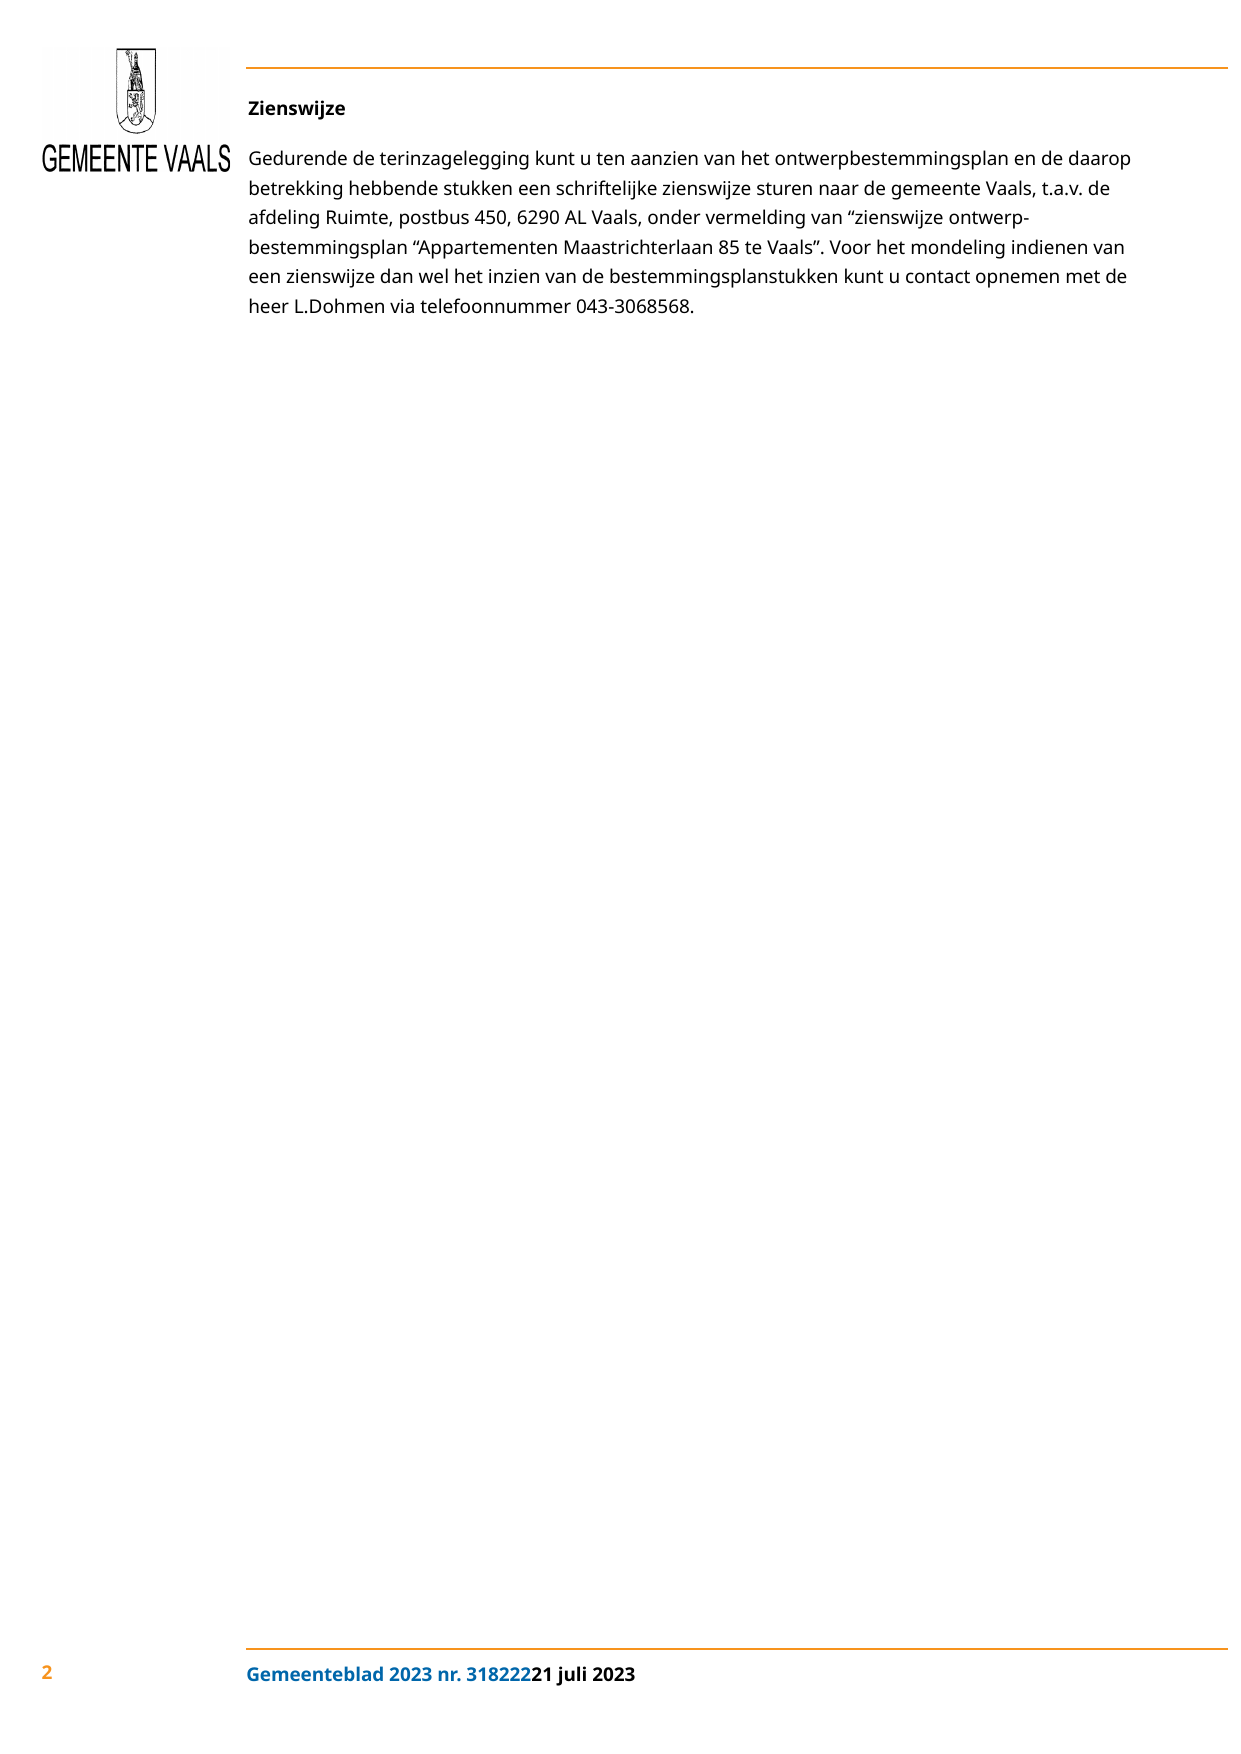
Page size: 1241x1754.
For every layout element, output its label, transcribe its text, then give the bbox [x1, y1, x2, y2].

picture [41, 47, 231, 172]
text Gedurende de terinzagelegging kunt u ten aanzien van het ontwerpbestemmingsplan en de daarop betrekking hebbende stukken een schriftelijke zienswijze sturen naar de gemeente Vaals, t.a.v. de afdeling Ruimte, postbus 450, 6290 AL Vaals, onder vermelding van “zienswijze ontwerp-bestemmingsplan “Appartementen Maastrichterlaan 85 te Vaals”. Voor het mondeling indienen van een zienswijze dan wel het inzien van de bestemmingsplanstukken kunt u contact opnemen met de heer L.Dohmen via telefoonnummer 043-3068568. [248, 145, 1152, 319]
text Zienswijze [248, 95, 1152, 121]
